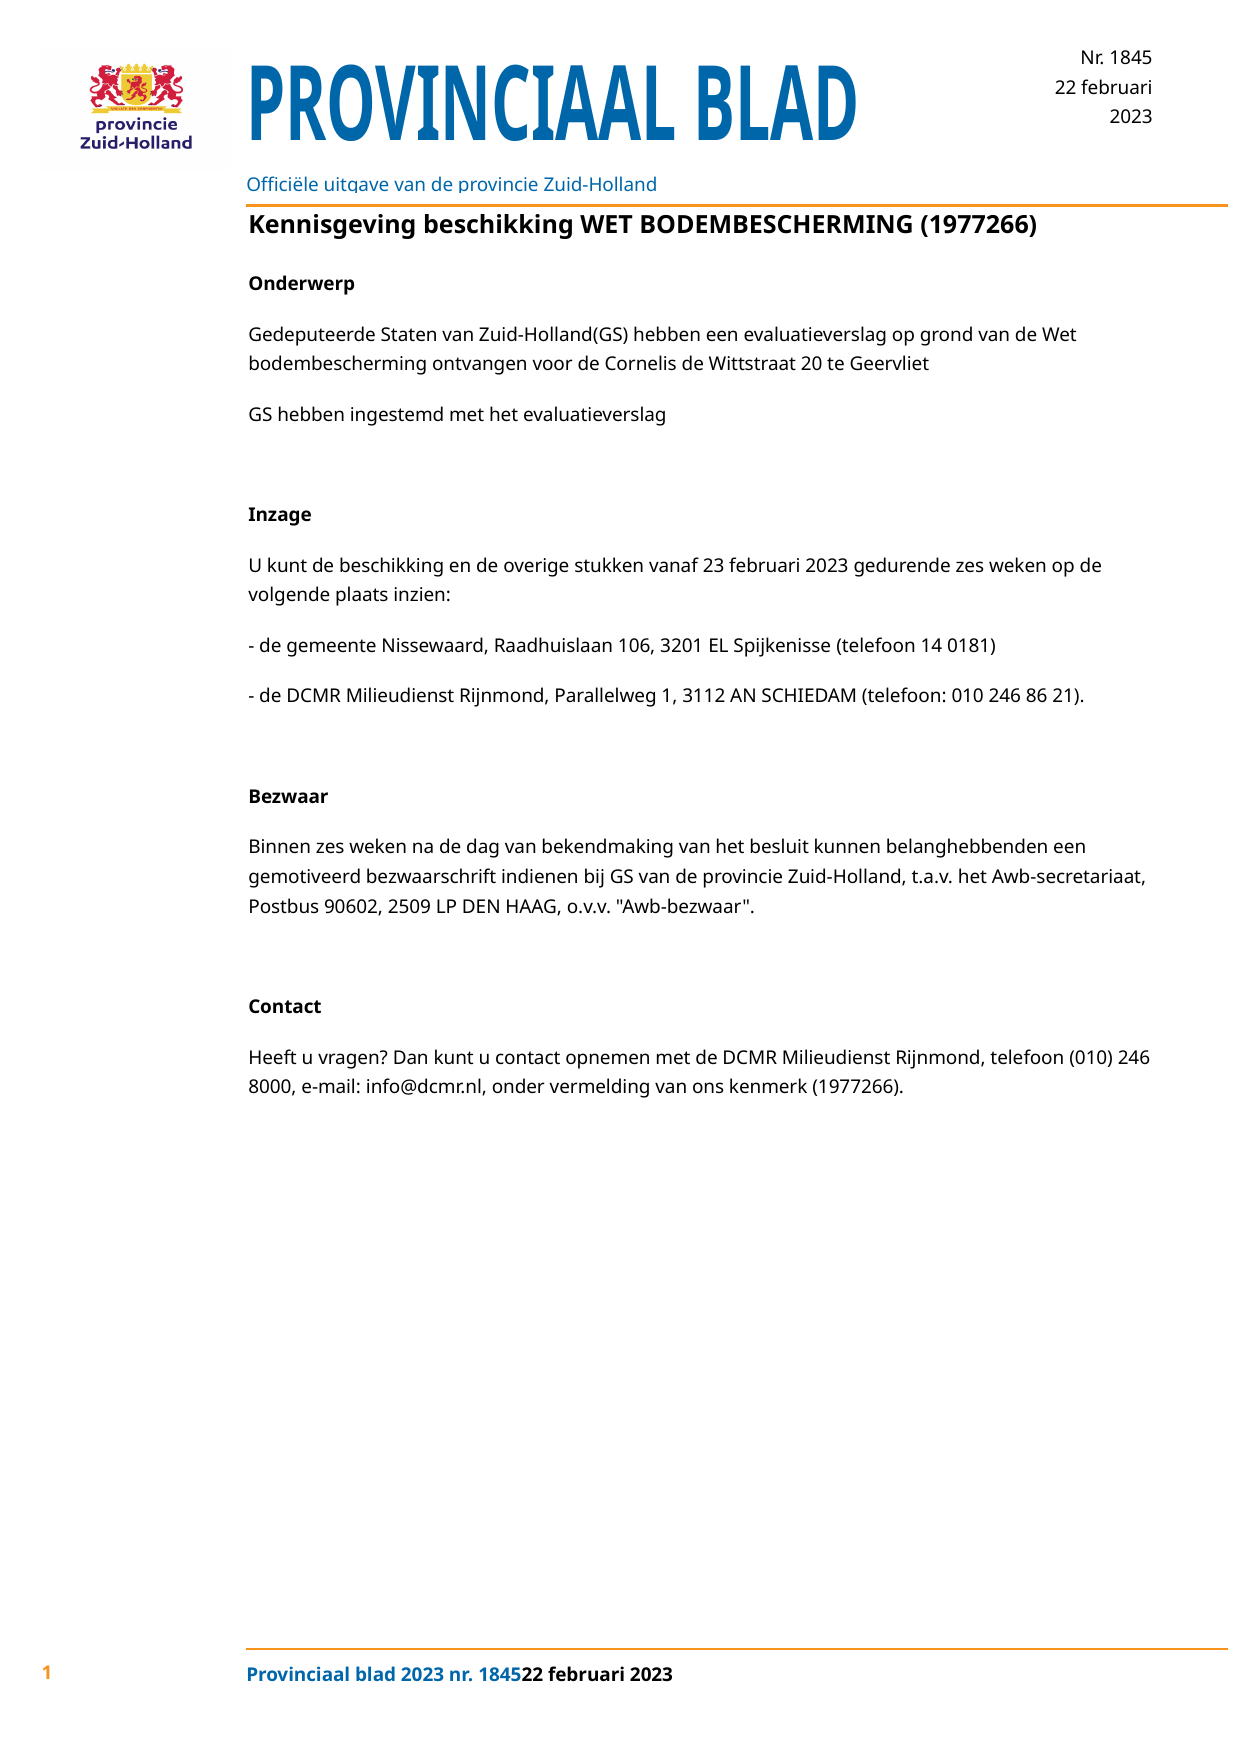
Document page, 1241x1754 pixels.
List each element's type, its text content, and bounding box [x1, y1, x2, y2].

text Onderwerp [248, 270, 1152, 296]
text Kennisgeving beschikking WET BODEMBESCHERMING (1977266) [248, 207, 1152, 241]
text GS hebben ingestemd met het evaluatieverslag [248, 401, 1152, 426]
text - de gemeente Nissewaard, Raadhuislaan 106, 3201 EL Spijkenisse (telefoon 14 0181) [248, 632, 1152, 658]
text U kunt de beschikking en de overige stukken vanaf 23 februari 2023 gedurende zes weken op de volgende plaats inzien: [248, 552, 1152, 607]
text Bezwaar [248, 783, 1152, 809]
text Heeft u vragen? Dan kunt u contact opnemen met de DCMR Milieudienst Rijnmond, telefoon (010) 246 8000, e-mail: info@dcmr.nl, onder vermelding van ons kenmerk (1977266). [248, 1044, 1152, 1099]
text Gedeputeerde Staten van Zuid-Holland(GS) hebben een evaluatieverslag op grond van de Wet bodembescherming ontvangen voor de Cornelis de Wittstraat 20 te Geervliet [248, 321, 1152, 376]
picture [41, 47, 231, 172]
text Inzage [248, 502, 1152, 527]
text Contact [248, 994, 1152, 1019]
text - de DCMR Milieudienst Rijnmond, Parallelweg 1, 3112 AN SCHIEDAM (telefoon: 010 246 86 21). [248, 682, 1152, 708]
text Binnen zes weken na de dag van bekendmaking van het besluit kunnen belanghebbenden een gemotiveerd bezwaarschrift indienen bij GS van de provincie Zuid-Holland, t.a.v. het Awb-secretariaat, Postbus 90602, 2509 LP DEN HAAG, o.v.v. "Awb-bezwaar". [248, 834, 1152, 918]
